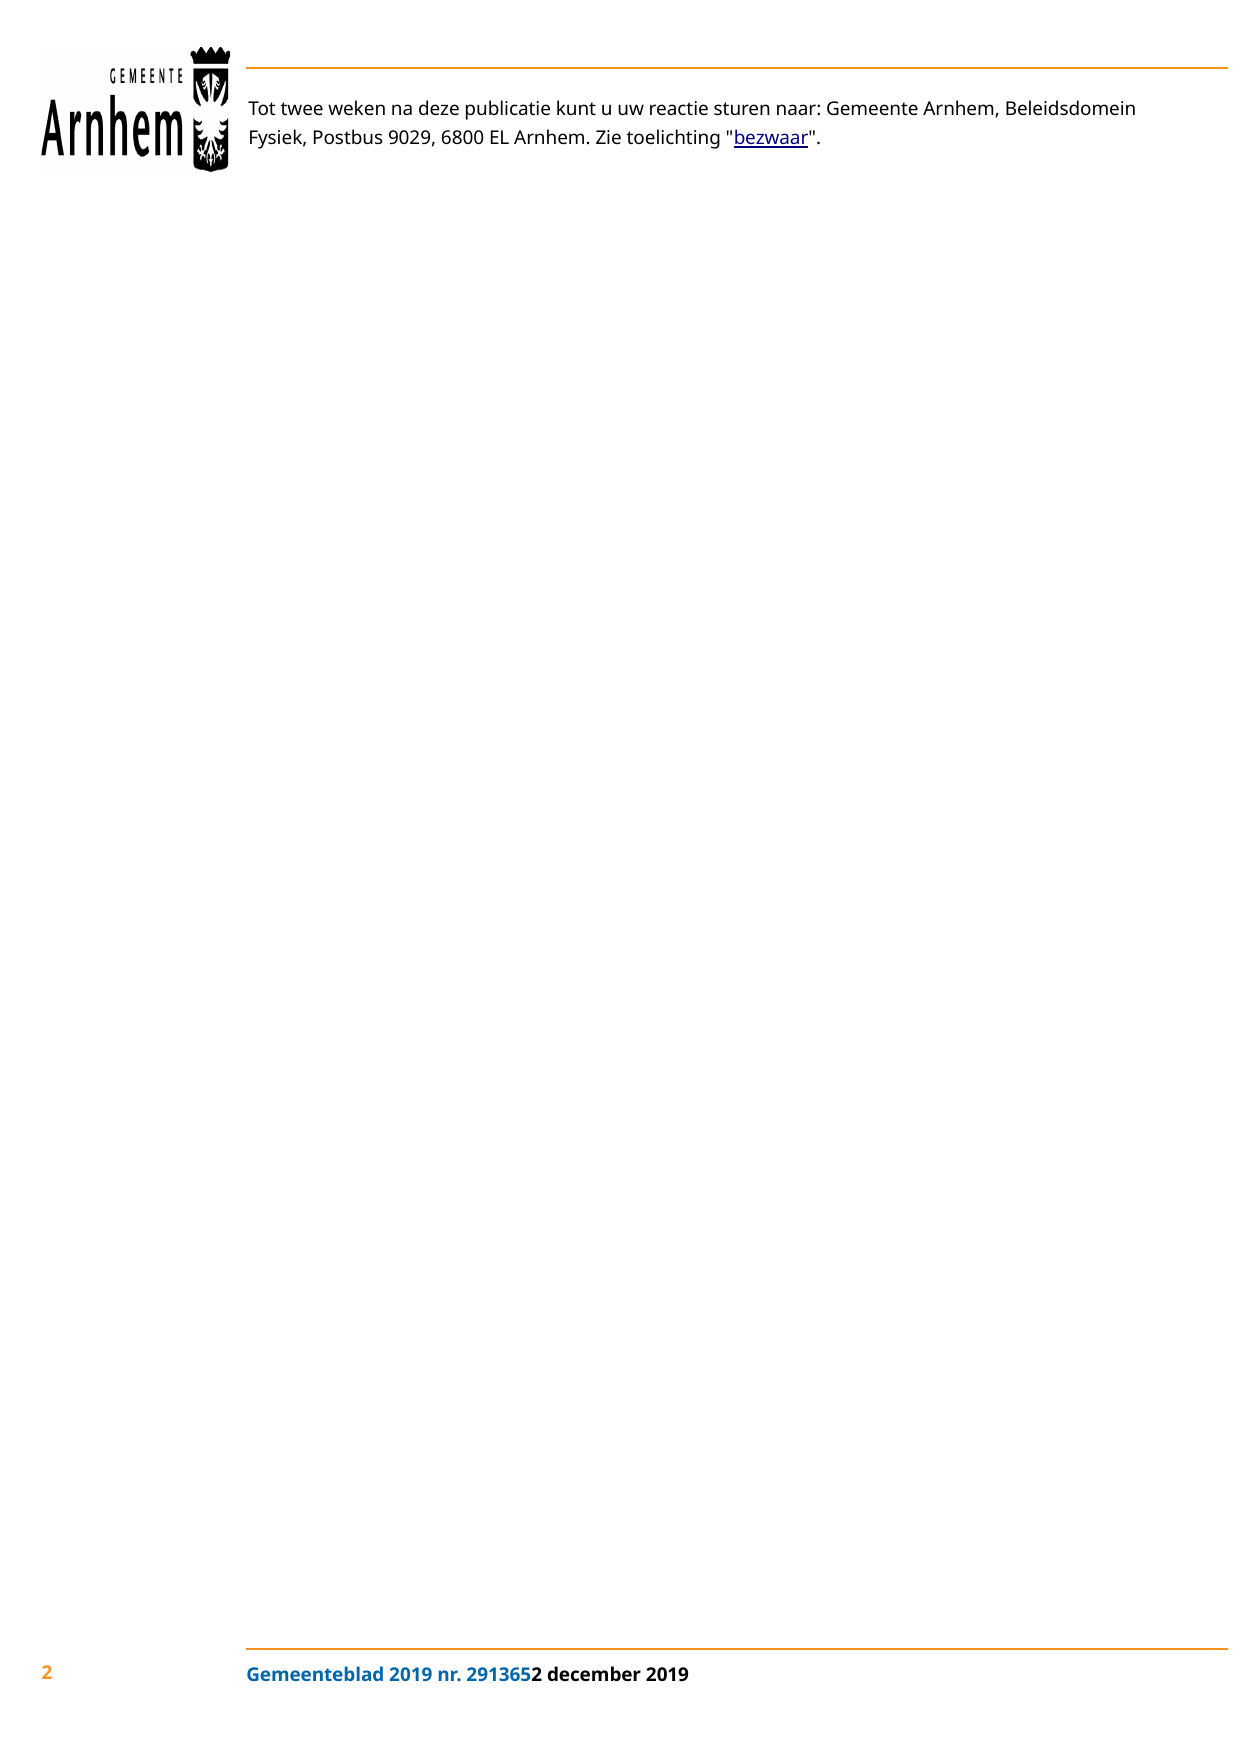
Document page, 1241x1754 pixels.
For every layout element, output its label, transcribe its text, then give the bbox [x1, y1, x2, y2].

text Tot twee weken na deze publicatie kunt u uw reactie sturen naar: Gemeente Arnhem, Beleidsdomein Fysiek, Postbus 9029, 6800 EL Arnhem. Zie toelichting "bezwaar". [248, 95, 1152, 150]
picture [41, 47, 231, 172]
